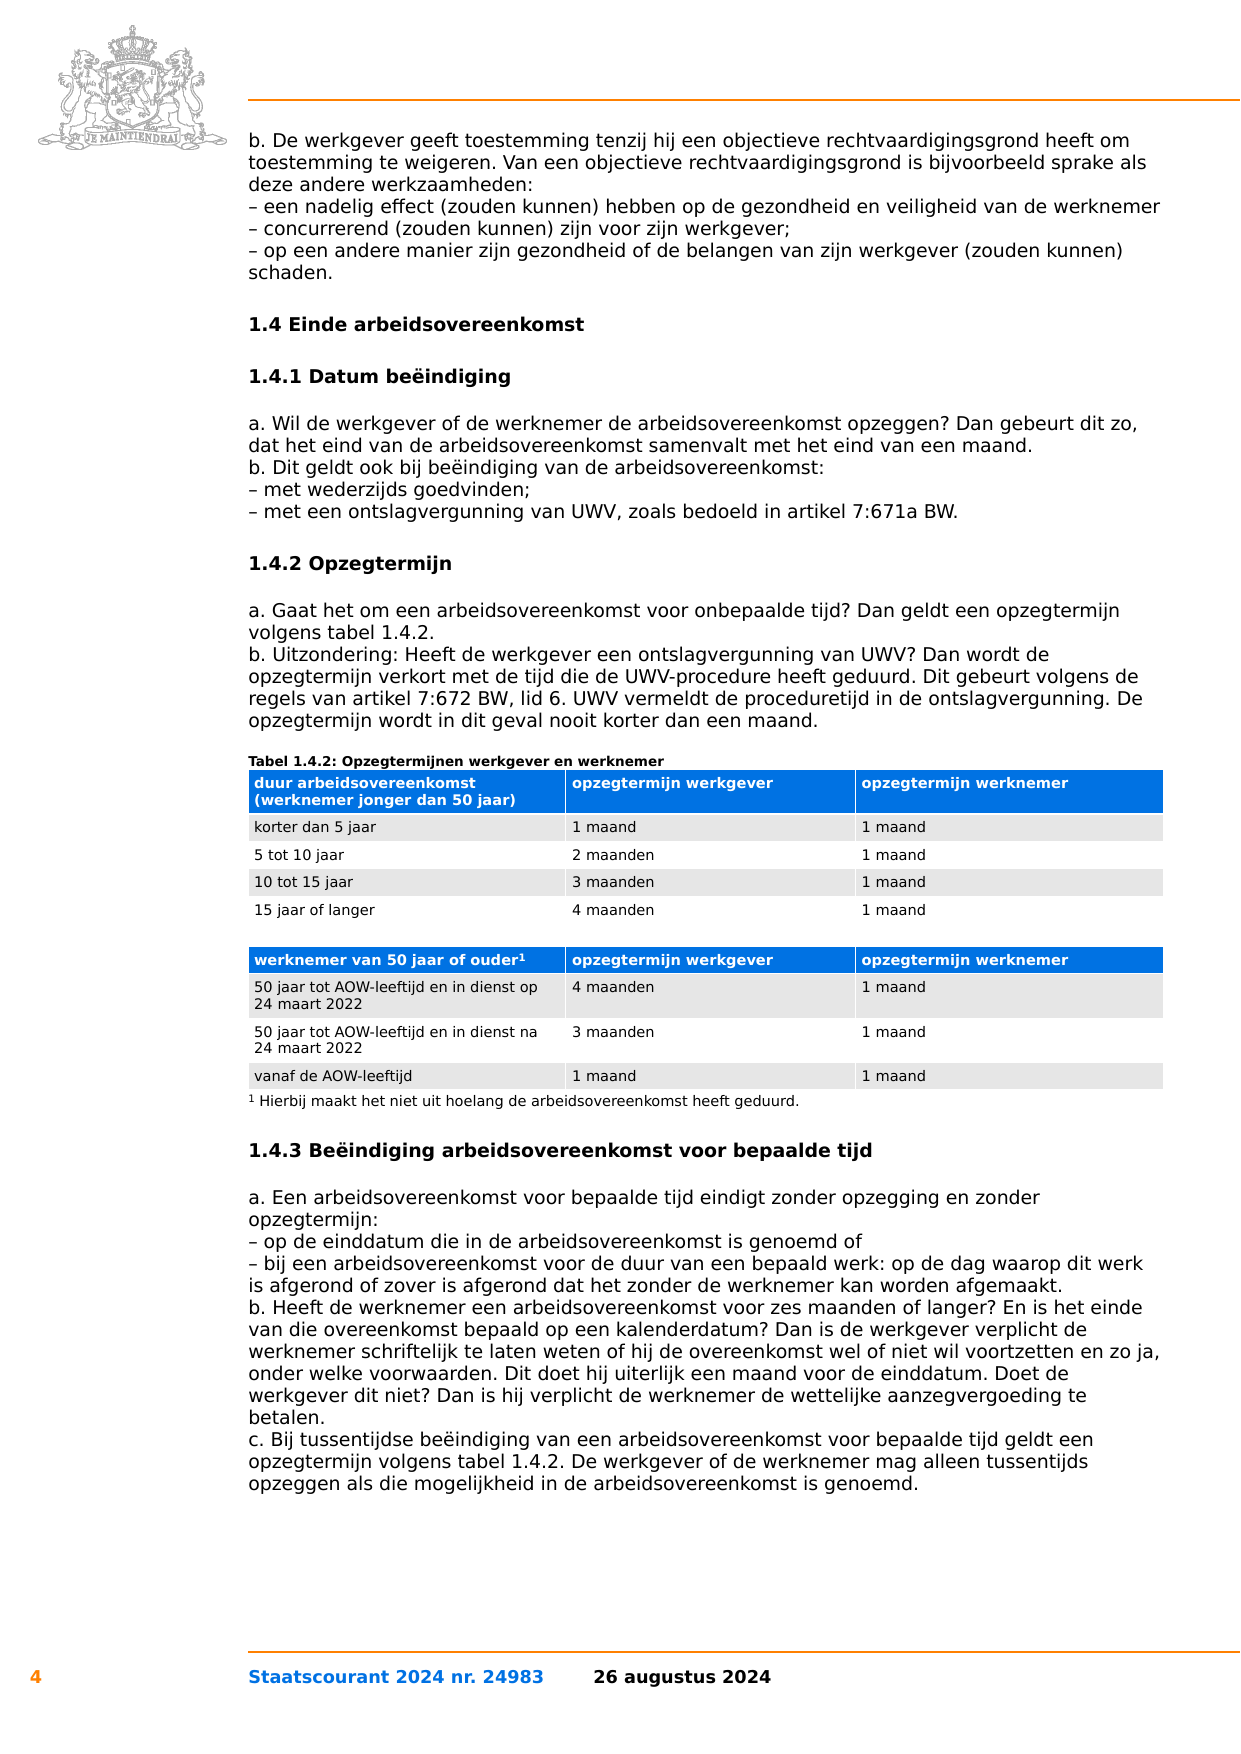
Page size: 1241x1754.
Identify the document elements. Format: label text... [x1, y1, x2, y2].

table_cell korter dan 5 jaar [249, 815, 565, 841]
text – bij een arbeidsovereenkomst voor de duur van een bepaald werk: op de dag waarop dit werk is afgerond of zover is afgerond dat het zonder de werknemer kan worden afgemaakt. [248, 1253, 1163, 1297]
table_cell 1 maand [566, 815, 855, 841]
subtitle 1.4.1 Datum beëindiging [248, 366, 1163, 388]
table_cell 1 maand [566, 1063, 855, 1089]
table_header werknemer van 50 jaar of ouder1 [249, 947, 565, 973]
text b. Dit geldt ook bij beëindiging van de arbeidsovereenkomst: [248, 457, 1163, 479]
table_cell 2 maanden [566, 842, 855, 868]
table_cell 10 tot 15 jaar [249, 869, 565, 896]
subtitle 1.4 Einde arbeidsovereenkomst [248, 314, 1163, 336]
table_cell opzegtermijn werknemer [856, 770, 1163, 813]
text – concurrerend (zouden kunnen) zijn voor zijn werkgever; [248, 218, 1163, 240]
table_cell opzegtermijn werkgever [566, 770, 855, 813]
text a. Wil de werkgever of de werknemer de arbeidsovereenkomst opzeggen? Dan gebeurt dit zo, dat het eind van de arbeidsovereenkomst samenvalt met het eind van een maand. [248, 413, 1163, 457]
text b. Uitzondering: Heeft de werkgever een ontslagvergunning van UWV? Dan wordt de opzegtermijn verkort met de tijd die de UWV-procedure heeft geduurd. Dit gebeurt volgens de regels van artikel 7:672 BW, lid 6. UWV vermeldt de proceduretijd in de ontslagvergunning. De opzegtermijn wordt in dit geval nooit korter dan een maand. [248, 643, 1163, 731]
table_cell 3 maanden [566, 1019, 855, 1062]
text a. Gaat het om een arbeidsovereenkomst voor onbepaalde tijd? Dan geldt een opzegtermijn volgens tabel 1.4.2. [248, 599, 1163, 643]
text – op de einddatum die in de arbeidsovereenkomst is genoemd of [248, 1231, 1163, 1253]
table_cell 3 maanden [566, 869, 855, 896]
table_cell vanaf de AOW-leeftijd [249, 1063, 565, 1089]
table_cell 1 maand [856, 974, 1163, 1018]
subtitle 1.4.2 Opzegtermijn [248, 553, 1163, 574]
picture [38, 25, 227, 150]
table_cell 1 maand [856, 1063, 1163, 1089]
table_cell 4 maanden [566, 897, 855, 923]
text a. Een arbeidsovereenkomst voor bepaalde tijd eindigt zonder opzegging en zonder opzegtermijn: [248, 1187, 1163, 1231]
table_cell 5 tot 10 jaar [249, 842, 565, 868]
text b. Heeft de werknemer een arbeidsovereenkomst voor zes maanden of langer? En is het einde van die overeenkomst bepaald op een kalenderdatum? Dan is de werkgever verplicht de werknemer schriftelijk te laten weten of hij de overeenkomst wel of niet wil voortzetten en zo ja, onder welke voorwaarden. Dit doet hij uiterlijk een maand voor de einddatum. Doet de werkgever dit niet? Dan is hij verplicht de werknemer de wettelijke aanzegvergoeding te betalen. [248, 1297, 1163, 1429]
table_cell 1 maand [856, 815, 1163, 841]
table_header opzegtermijn werknemer [856, 947, 1163, 973]
table_cell 4 maanden [566, 974, 855, 1018]
text – op een andere manier zijn gezondheid of de belangen van zijn werkgever (zouden kunnen) schaden. [248, 240, 1163, 284]
subtitle 1.4.3 Beëindiging arbeidsovereenkomst voor bepaalde tijd [248, 1140, 1163, 1162]
table_cell 1 Hierbij maakt het niet uit hoelang de arbeidsovereenkomst heeft geduurd. [248, 1091, 1163, 1110]
table_cell 1 maand [856, 897, 1163, 923]
table_cell duur arbeidsovereenkomst (werknemer jonger dan 50 jaar) [249, 770, 565, 813]
table_header Tabel 1.4.2: Opzegtermijnen werkgever en werknemer [248, 753, 1163, 769]
text – met een ontslagvergunning van UWV, zoals bedoeld in artikel 7:671a BW. [248, 501, 1163, 523]
text b. De werkgever geeft toestemming tenzij hij een objectieve rechtvaardigingsgrond heeft om toestemming te weigeren. Van een objectieve rechtvaardigingsgrond is bijvoorbeeld sprake als deze andere werkzaamheden: [248, 130, 1163, 196]
table_cell 1 maand [856, 842, 1163, 868]
table_cell 50 jaar tot AOW-leeftijd en in dienst na 24 maart 2022 [249, 1019, 565, 1062]
table_header opzegtermijn werkgever [566, 947, 855, 973]
text c. Bij tussentijdse beëindiging van een arbeidsovereenkomst voor bepaalde tijd geldt een opzegtermijn volgens tabel 1.4.2. De werkgever of de werknemer mag alleen tussentijds opzeggen als die mogelijkheid in de arbeidsovereenkomst is genoemd. [248, 1429, 1163, 1495]
text – met wederzijds goedvinden; [248, 479, 1163, 501]
table_cell 1 maand [856, 1019, 1163, 1062]
table_cell 50 jaar tot AOW-leeftijd en in dienst op 24 maart 2022 [249, 974, 565, 1018]
table_cell 15 jaar of langer [249, 897, 565, 923]
table_cell 1 maand [856, 869, 1163, 896]
text – een nadelig effect (zouden kunnen) hebben op de gezondheid en veiligheid van de werknemer [248, 196, 1163, 218]
